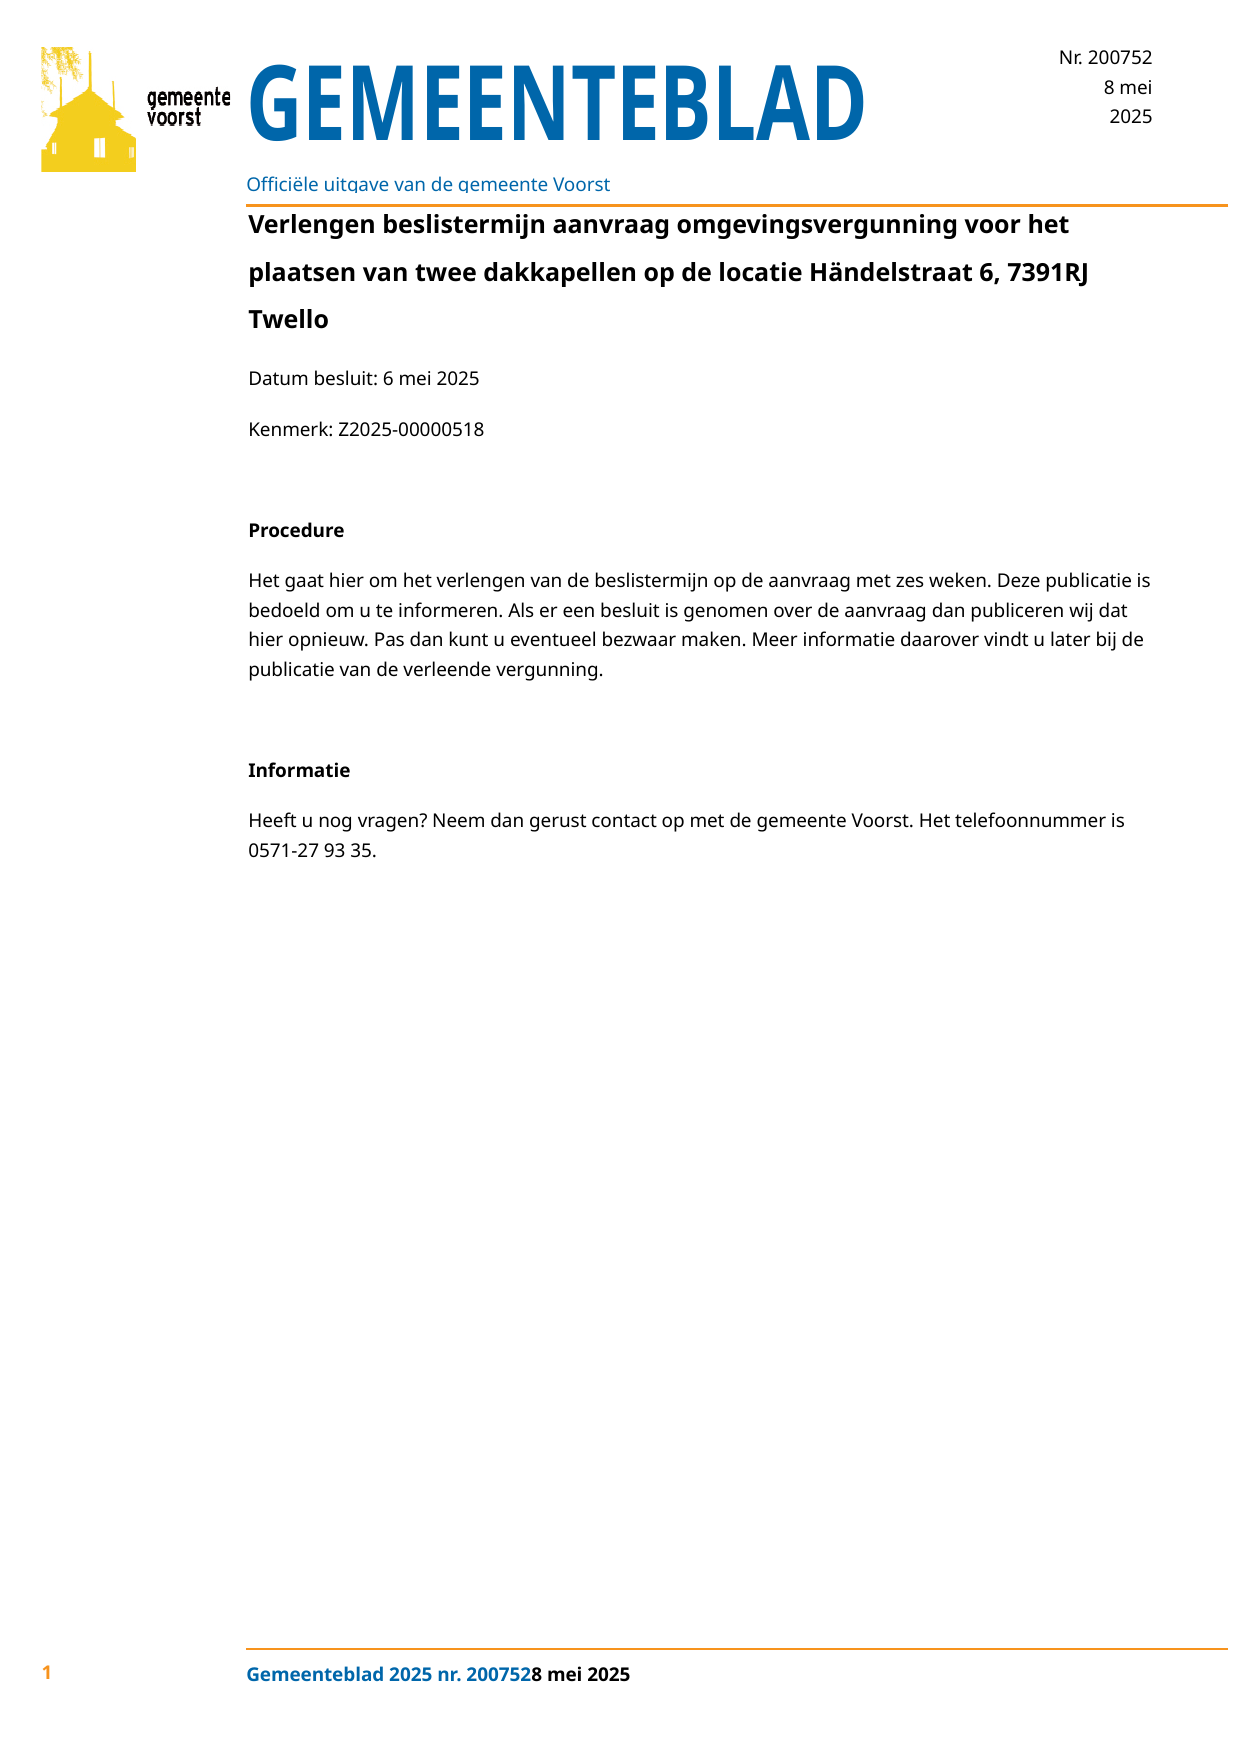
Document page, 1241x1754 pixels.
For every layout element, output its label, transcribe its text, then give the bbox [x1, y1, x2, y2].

text Heeft u nog vragen? Neem dan gerust contact op met de gemeente Voorst. Het telefoonnummer is 0571-27 93 35. [248, 807, 1152, 862]
picture [41, 47, 231, 172]
text Procedure [248, 517, 1152, 542]
text Informatie [248, 757, 1152, 782]
text Het gaat hier om het verlengen van de beslistermijn op de aanvraag met zes weken. Deze publicatie is bedoeld om u te informeren. Als er een besluit is genomen over de aanvraag dan publiceren wij dat hier opnieuw. Pas dan kunt u eventueel bezwaar maken. Meer informatie daarover vindt u later bij de publicatie van de verleende vergunning. [248, 567, 1152, 682]
text Kenmerk: Z2025-00000518 [248, 416, 1152, 442]
text Verlengen beslistermijn aanvraag omgevingsvergunning voor het plaatsen van twee dakkapellen op de locatie Händelstraat 6, 7391RJ Twello [248, 207, 1152, 336]
text Datum besluit: 6 mei 2025 [248, 366, 1152, 391]
